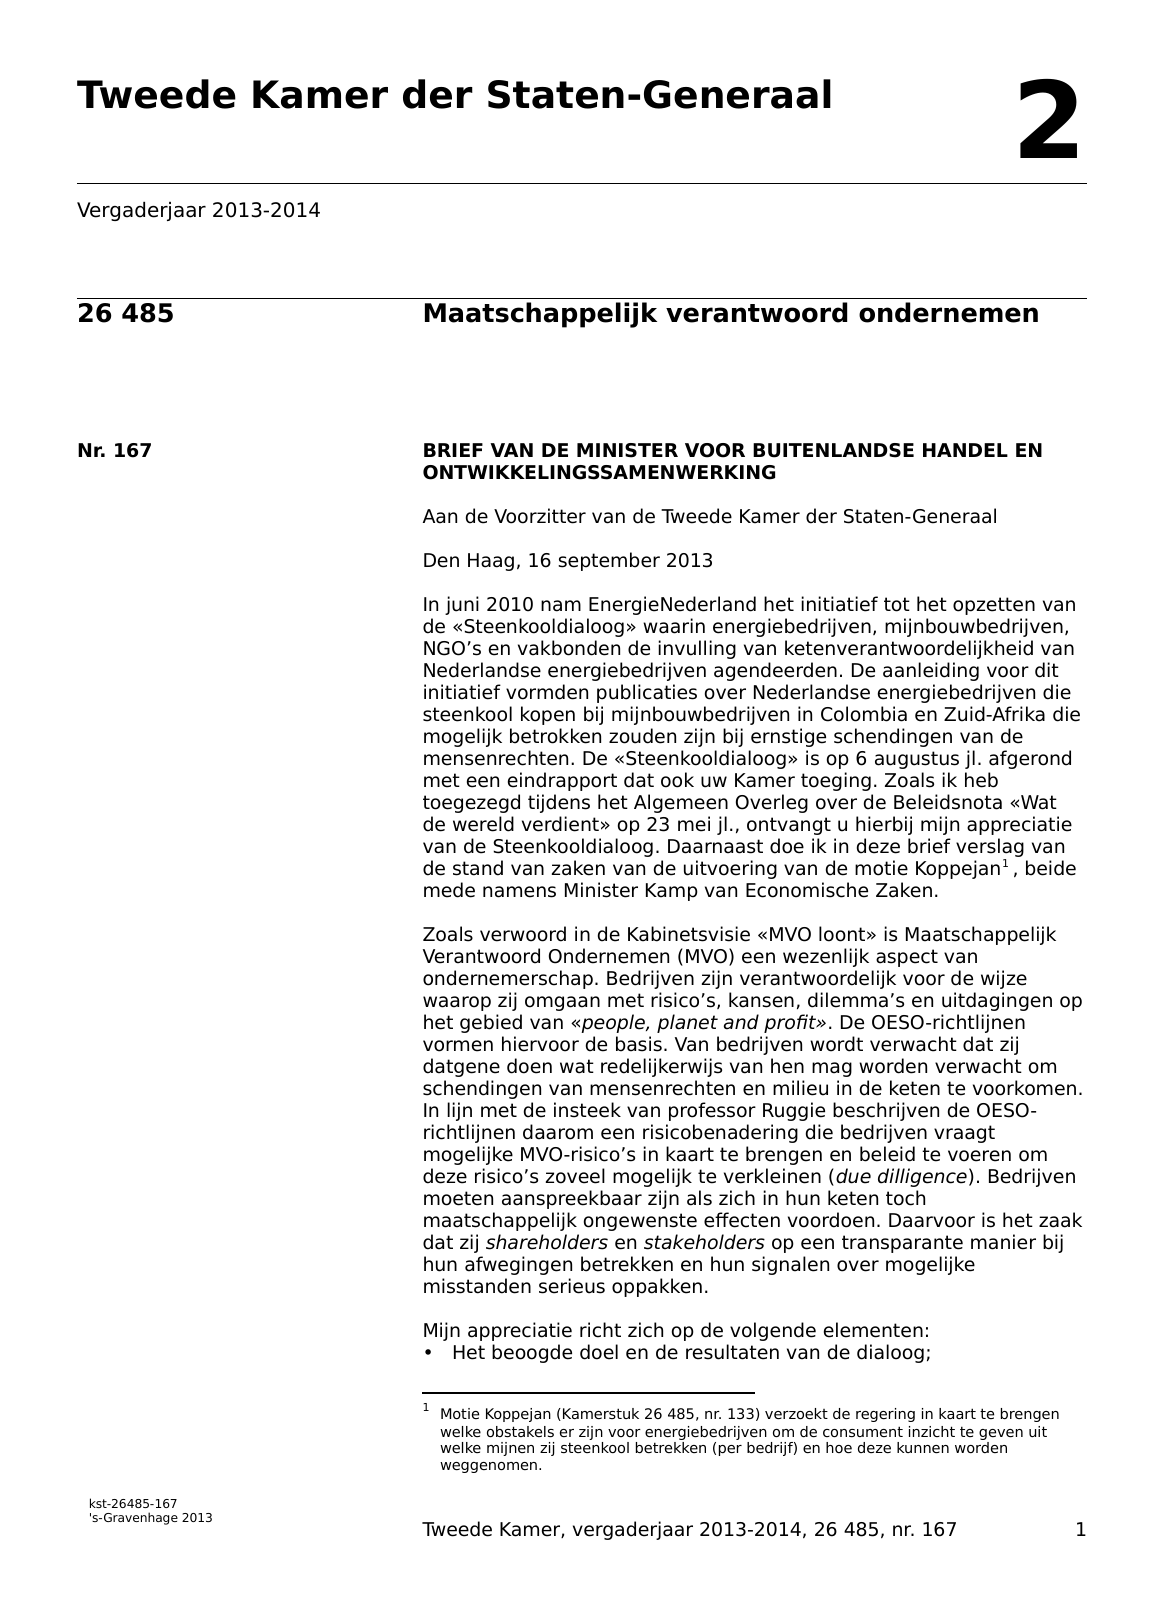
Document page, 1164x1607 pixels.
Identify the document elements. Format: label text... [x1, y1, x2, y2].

text 's-Gravenhage 2013 [88, 1511, 323, 1525]
text kst-26485-167 [88, 1497, 323, 1511]
text Aan de Voorzitter van de Tweede Kamer der Staten-Generaal [422, 506, 1087, 528]
table_cell Vergaderjaar 2013-2014 [77, 184, 1087, 298]
text Zoals verwoord in de Kabinetsvisie «MVO loont» is Maatschappelijk Verantwoord Ondernemen (MVO) een wezenlijk aspect van ondernemerschap. Bedrijven zijn verantwoordelijk voor de wijze waarop zij omgaan met risico’s, kansen, dilemma’s en uitdagingen op het gebied van «people, planet and profit». De OESO-richtlijnen vormen hiervoor de basis. Van bedrijven wordt verwacht dat zij datgene doen wat redelijkerwijs van hen mag worden verwacht om schendingen van mensenrechten en milieu in de keten te voorkomen. In lijn met de insteek van professor Ruggie beschrijven de OESO-richtlijnen daarom een risicobenadering die bedrijven vraagt mogelijke MVO-risico’s in kaart te brengen en beleid te voeren om deze risico’s zoveel mogelijk te verkleinen (due dilligence). Bedrijven moeten aanspreekbaar zijn als zich in hun keten toch maatschappelijk ongewenste effecten voordoen. Daarvoor is het zaak dat zij shareholders en stakeholders op een transparante manier bij hun afwegingen betrekken en hun signalen over mogelijke misstanden serieus oppakken. [422, 924, 1087, 1298]
table_header Tweede Kamer der Staten-Generaal [77, 59, 886, 183]
text Mijn appreciatie richt zich op de volgende elementen: [422, 1320, 1087, 1342]
text Den Haag, 16 september 2013 [422, 550, 1087, 572]
subtitle Nr. 167 BRIEF VAN DE MINISTER VOOR BUITENLANDSE HANDEL EN ONTWIKKELINGSSAMENWERKING [77, 440, 1087, 484]
table_header 2 [886, 59, 1087, 183]
text Motie Koppejan (Kamerstuk 26 485, nr. 133) verzoekt de regering in kaart te brengen welke obstakels er zijn voor energiebedrijven om de consument inzicht te geven uit welke mijnen zij steenkool betrekken (per bedrijf) en hoe deze kunnen worden weggenomen. [422, 1402, 1087, 1474]
subtitle 26 485 Maatschappelijk verantwoord ondernemen [77, 299, 1087, 329]
text • Het beoogde doel en de resultaten van de dialoog; [422, 1342, 1087, 1364]
text In juni 2010 nam EnergieNederland het initiatief tot het opzetten van de «Steenkooldialoog» waarin energiebedrijven, mijnbouwbedrijven, NGO’s en vakbonden de invulling van ketenverantwoordelijkheid van Nederlandse energiebedrijven agendeerden. De aanleiding voor dit initiatief vormden publicaties over Nederlandse energiebedrijven die steenkool kopen bij mijnbouwbedrijven in Colombia en Zuid-Afrika die mogelijk betrokken zouden zijn bij ernstige schendingen van de mensenrechten. De «Steenkooldialoog» is op 6 augustus jl. afgerond met een eindrapport dat ook uw Kamer toeging. Zoals ik heb toegezegd tijdens het Algemeen Overleg over de Beleidsnota «Wat de wereld verdient» op 23 mei jl., ontvangt u hierbij mijn appreciatie van de Steenkooldialoog. Daarnaast doe ik in deze brief verslag van de stand van zaken van de uitvoering van de motie Koppejan, beide mede namens Minister Kamp van Economische Zaken. [422, 594, 1087, 902]
